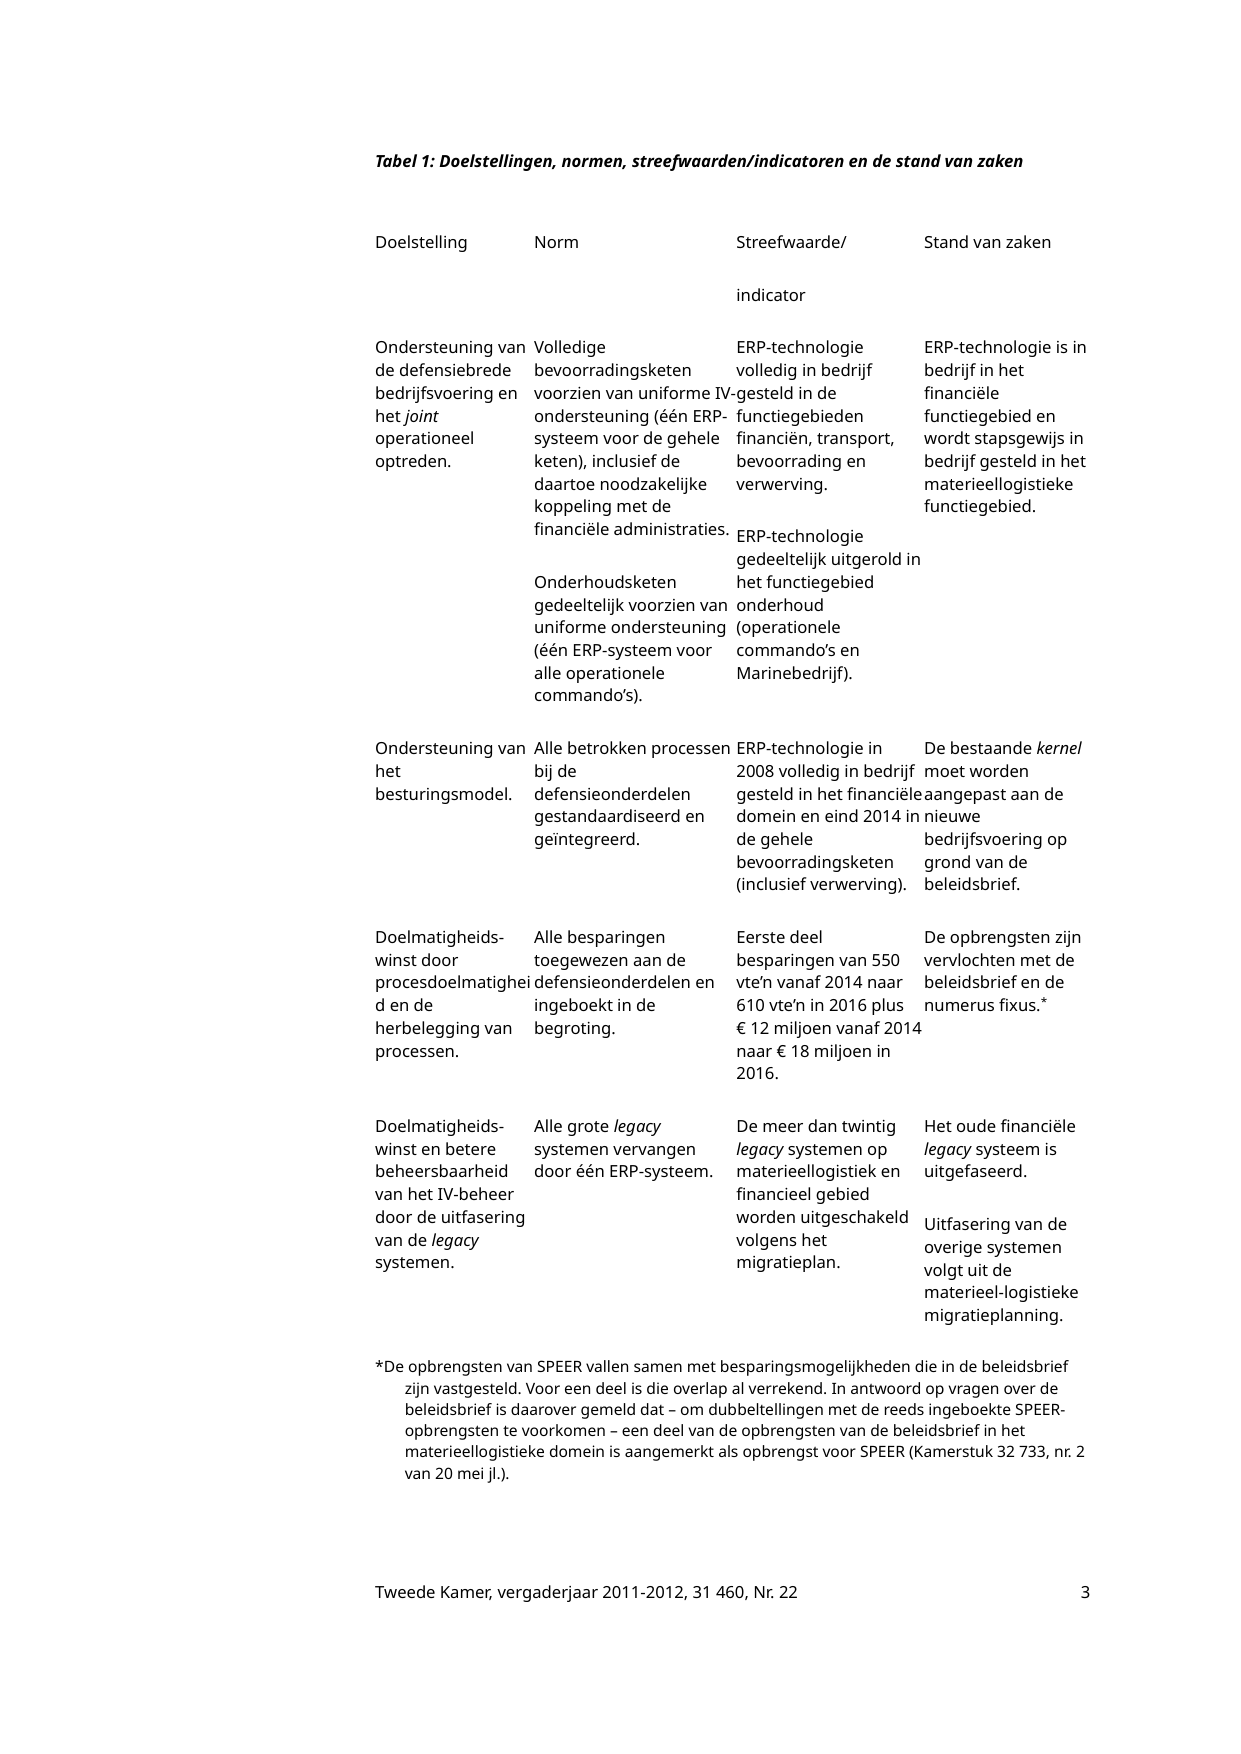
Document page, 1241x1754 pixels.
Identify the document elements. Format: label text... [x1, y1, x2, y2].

table_cell Volledige bevoorradingsketen voorzien van uniforme IV-ondersteuning (één ERP-systeem voor de gehele keten), inclusief de daartoe noodzakelijke koppeling met de financiële administraties. Onderhoudsketen gedeeltelijk voorzien van uniforme ondersteuning (één ERP-systeem voor alle operationele commando’s). [534, 336, 736, 737]
table_cell Alle betrokken processen bij de defensieonderdelen gestandaardiseerd en geïntegreerd. [534, 737, 736, 926]
table_cell De meer dan twintig legacy systemen op materieellogistiek en financieel gebied worden uitgeschakeld volgens het migratieplan. [736, 1115, 924, 1356]
table_cell Ondersteuning van de defensiebrede bedrijfsvoering en het joint operationeel optreden. [375, 336, 534, 737]
table_cell Het oude financiële legacy systeem is uitgefaseerd. Uitfasering van de overige systemen volgt uit de materieel-logistieke migratieplanning. [924, 1115, 1090, 1356]
table_cell Alle besparingen toegewezen aan de defensieonderdelen en ingeboekt in de begroting. [534, 926, 736, 1114]
table_header Stand van zaken [924, 231, 1090, 336]
table_header Norm [534, 231, 736, 336]
table_cell Doelmatigheids-winst en betere beheersbaarheid van het IV-beheer door de uitfasering van de legacy systemen. [375, 1115, 534, 1356]
table_cell Ondersteuning van het besturingsmodel. [375, 737, 534, 926]
table_cell De bestaande kernel moet worden aangepast aan de nieuwe bedrijfsvoering op grond van de beleidsbrief. [924, 737, 1090, 926]
table_cell Doelmatigheids-winst door procesdoelmatigheid en de herbelegging van processen. [375, 926, 534, 1114]
table_cell De opbrengsten zijn vervlochten met de beleidsbrief en de numerus fixus.* [924, 926, 1090, 1114]
table_cell Eerste deel besparingen van 550 vte’n vanaf 2014 naar 610 vte’n in 2016 plus € 12 miljoen vanaf 2014 naar € 18 miljoen in 2016. [736, 926, 924, 1114]
text Tabel 1: Doelstellingen, normen, streefwaarden/indicatoren en de stand van zaken [375, 150, 1090, 173]
table_header Streefwaarde/ indicator [736, 231, 924, 336]
table_cell ERP-technologie in 2008 volledig in bedrijf gesteld in het financiële domein en eind 2014 in de gehele bevoorradingsketen (inclusief verwerving). [736, 737, 924, 926]
table_cell Alle grote legacy systemen vervangen door één ERP-systeem. [534, 1115, 736, 1356]
table_cell ERP-technologie is in bedrijf in het financiële functiegebied en wordt stapsgewijs in bedrijf gesteld in het materieellogistieke functiegebied. [924, 336, 1090, 737]
table_cell ERP-technologie volledig in bedrijf gesteld in de functiegebieden financiën, transport, bevoorrading en verwerving. ERP-technologie gedeeltelijk uitgerold in het functiegebied onderhoud (operationele commando’s en Marinebedrijf). [736, 336, 924, 737]
table_header Doelstelling [375, 231, 534, 336]
table_cell *De opbrengsten van SPEER vallen samen met besparingsmogelijkheden die in de beleidsbrief zijn vastgesteld. Voor een deel is die overlap al verrekend. In antwoord op vragen over de beleidsbrief is daarover gemeld dat – om dubbeltellingen met de reeds ingeboekte SPEER-opbrengsten te voorkomen – een deel van de opbrengsten van de beleidsbrief in het materieellogistieke domein is aangemerkt als opbrengst voor SPEER (Kamerstuk 32 733, nr. 2 van 20 mei jl.). [375, 1356, 1090, 1514]
